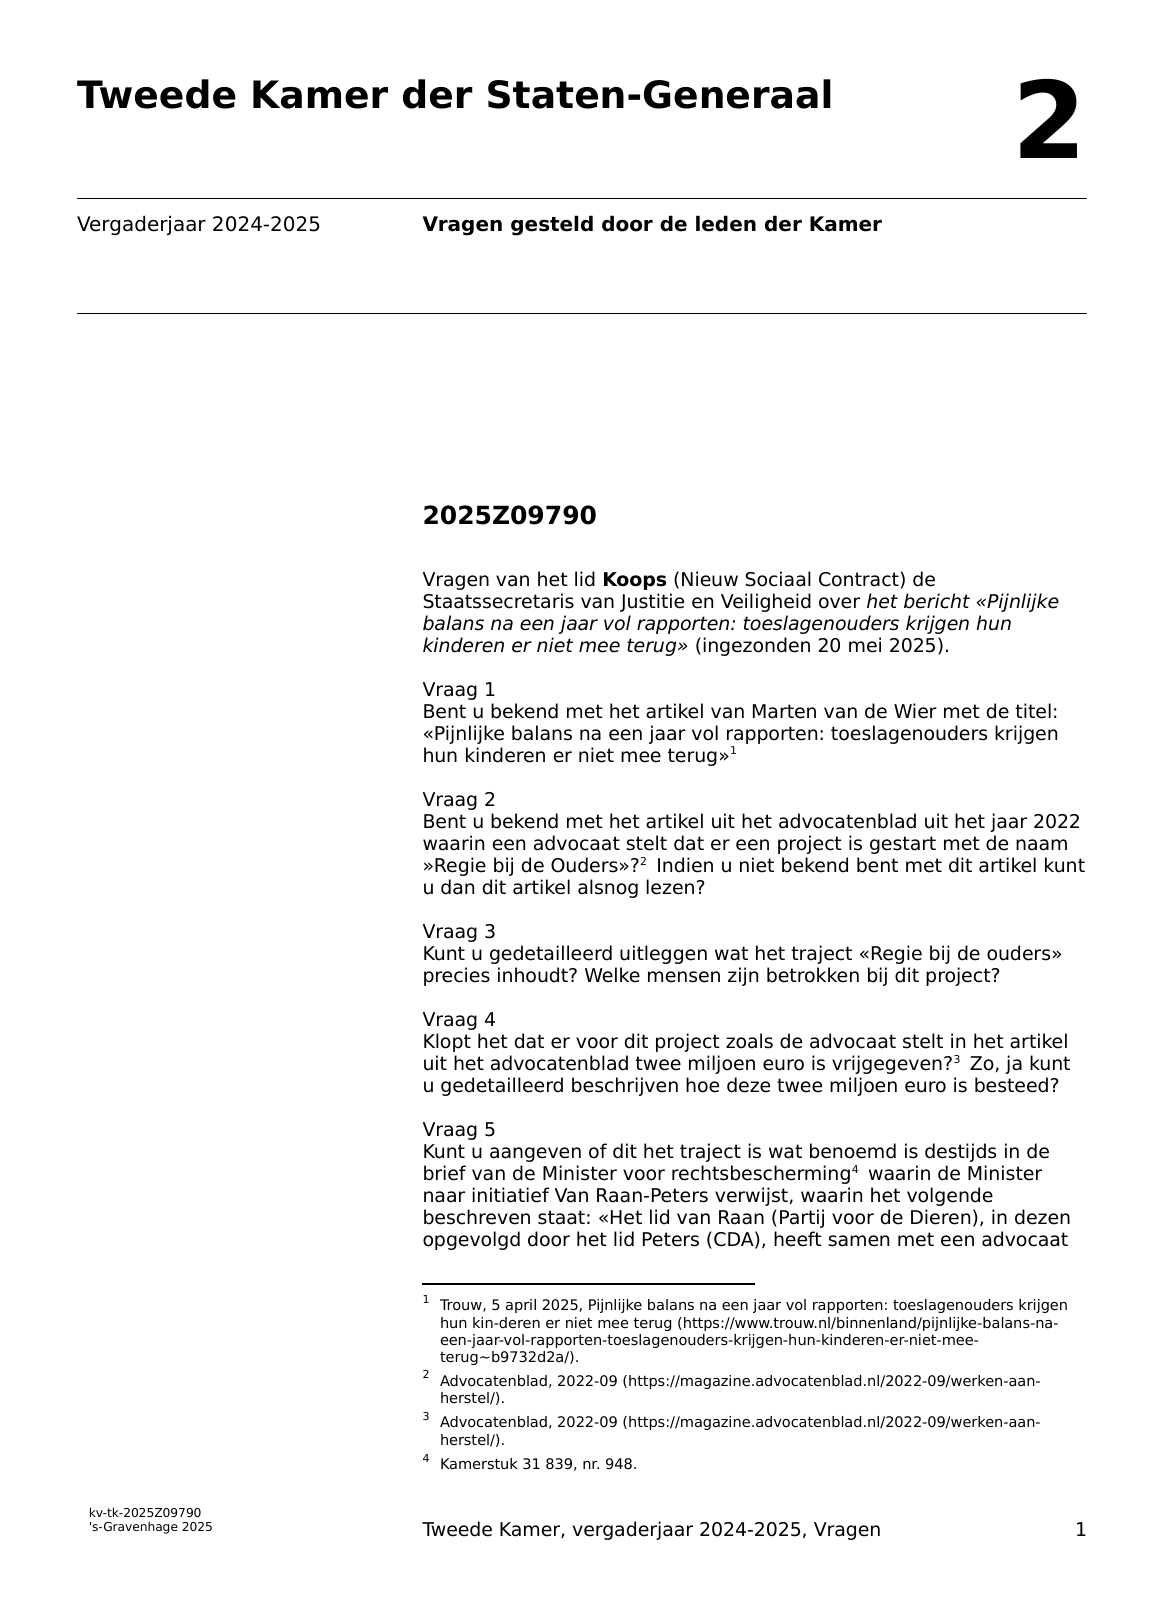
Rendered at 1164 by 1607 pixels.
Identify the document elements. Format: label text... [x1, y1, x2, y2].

text Bent u bekend met het artikel uit het advocatenblad uit het jaar 2022 waarin een advocaat stelt dat er een project is gestart met de naam »Regie bij de Ouders»? Indien u niet bekend bent met dit artikel kunt u dan dit artikel alsnog lezen? [422, 811, 1087, 899]
text Klopt het dat er voor dit project zoals de advocaat stelt in het artikel uit het advocatenblad twee miljoen euro is vrijgegeven? Zo, ja kunt u gedetailleerd beschrijven hoe deze twee miljoen euro is besteed? [422, 1031, 1087, 1097]
text 's-Gravenhage 2025 [88, 1520, 323, 1534]
text Vraag 4 [422, 1009, 1087, 1031]
text Vraag 1 [422, 679, 1087, 701]
text 2025Z09790 [422, 501, 1087, 531]
table_cell Vergaderjaar 2024-2025 [77, 199, 422, 313]
text kv-tk-2025Z09790 [88, 1506, 323, 1520]
text Bent u bekend met het artikel van Marten van de Wier met de titel: «Pijnlijke balans na een jaar vol rapporten: toeslagenouders krijgen hun kinderen er niet mee terug» [422, 701, 1087, 767]
text Kunt u aangeven of dit het traject is wat benoemd is destijds in de brief van de Minister voor rechtsbescherming waarin de Minister naar initiatief Van Raan-Peters verwijst, waarin het volgende beschreven staat: «Het lid van Raan (Partij voor de Dieren), in dezen opgevolgd door het lid Peters (CDA), heeft samen met een advocaat [422, 1141, 1087, 1251]
text Vragen van het lid Koops (Nieuw Sociaal Contract) de Staatssecretaris van Justitie en Veiligheid over het bericht «Pijnlijke balans na een jaar vol rapporten: toeslagenouders krijgen hun kinderen er niet mee terug» (ingezonden 20 mei 2025). [422, 569, 1087, 657]
text Kamerstuk 31 839, nr. 948. [422, 1452, 1087, 1474]
text Vraag 5 [422, 1119, 1087, 1141]
text Kunt u gedetailleerd uitleggen wat het traject «Regie bij de ouders» precies inhoudt? Welke mensen zijn betrokken bij dit project? [422, 943, 1087, 987]
text Advocatenblad, 2022-09 (https://magazine.advocatenblad.nl/2022-09/werken-aan-herstel/). [422, 1368, 1087, 1407]
table_cell Vragen gesteld door de leden der Kamer [422, 199, 1087, 313]
table_header 2 [886, 59, 1087, 198]
table_header Tweede Kamer der Staten-Generaal [77, 59, 886, 198]
text Vraag 2 [422, 789, 1087, 811]
text Advocatenblad, 2022-09 (https://magazine.advocatenblad.nl/2022-09/werken-aan-herstel/). [422, 1410, 1087, 1449]
text Vraag 3 [422, 921, 1087, 943]
text Trouw, 5 april 2025, Pijnlijke balans na een jaar vol rapporten: toeslagenouders krijgen hun kin-deren er niet mee terug (https://www.trouw.nl/binnenland/pijnlijke-balans-na-een-jaar-vol-rapporten-toeslagenouders-krijgen-hun-kinderen-er-niet-mee-terug~b9732d2a/). [422, 1293, 1087, 1366]
